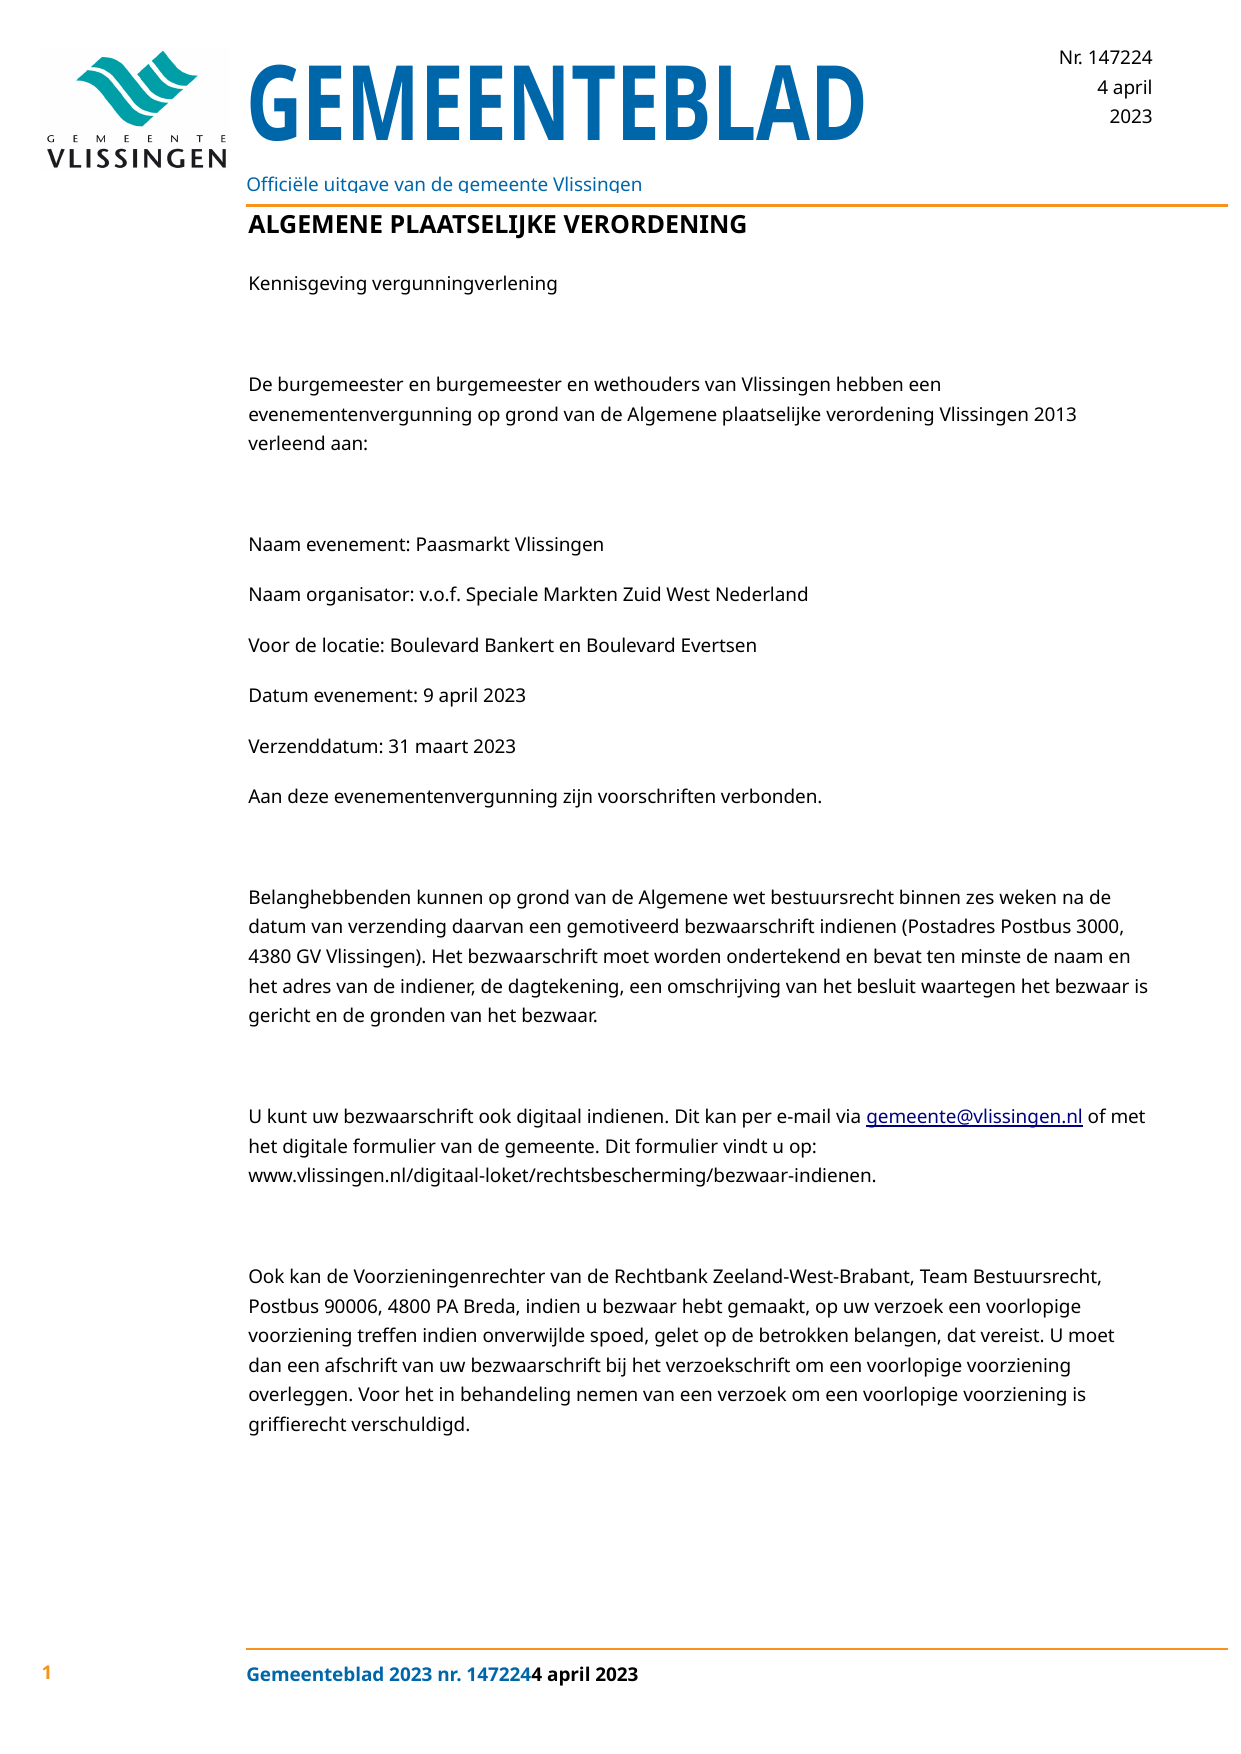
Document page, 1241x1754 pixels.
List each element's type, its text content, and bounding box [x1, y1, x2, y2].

text Naam evenement: Paasmarkt Vlissingen [248, 531, 1152, 557]
text Datum evenement: 9 april 2023 [248, 682, 1152, 708]
text Naam organisator: v.o.f. Speciale Markten Zuid West Nederland [248, 582, 1152, 607]
picture [41, 47, 231, 172]
text Voor de locatie: Boulevard Bankert en Boulevard Evertsen [248, 632, 1152, 658]
text ALGEMENE PLAATSELIJKE VERORDENING [248, 207, 1152, 241]
text Ook kan de Voorzieningenrechter van de Rechtbank Zeeland-West-Brabant, Team Bestuursrecht, Postbus 90006, 4800 PA Breda, indien u bezwaar hebt gemaakt, op uw verzoek een voorlopige voorziening treffen indien onverwijlde spoed, gelet op de betrokken belangen, dat vereist. U moet dan een afschrift van uw bezwaarschrift bij het verzoekschrift om een voorlopige voorziening overleggen. Voor het in behandeling nemen van een verzoek om een voorlopige voorziening is griffierecht verschuldigd. [248, 1263, 1152, 1437]
text Kennisgeving vergunningverlening [248, 270, 1152, 296]
text Aan deze evenementenvergunning zijn voorschriften verbonden. [248, 783, 1152, 809]
text Verzenddatum: 31 maart 2023 [248, 733, 1152, 758]
text De burgemeester en burgemeester en wethouders van Vlissingen hebben een evenementenvergunning op grond van de Algemene plaatselijke verordening Vlissingen 2013 verleend aan: [248, 371, 1152, 456]
text Belanghebbenden kunnen op grond van de Algemene wet bestuursrecht binnen zes weken na de datum van verzending daarvan een gemotiveerd bezwaarschrift indienen (Postadres Postbus 3000, 4380 GV Vlissingen). Het bezwaarschrift moet worden ondertekend en bevat ten minste de naam en het adres van de indiener, de dagtekening, een omschrijving van het besluit waartegen het bezwaar is gericht en de gronden van het bezwaar. [248, 884, 1152, 1028]
text U kunt uw bezwaarschrift ook digitaal indienen. Dit kan per e-mail via gemeente@vlissingen.nl of met het digitale formulier van de gemeente. Dit formulier vindt u op: www.vlissingen.nl/digitaal-loket/rechtsbescherming/bezwaar-indienen. [248, 1103, 1152, 1188]
